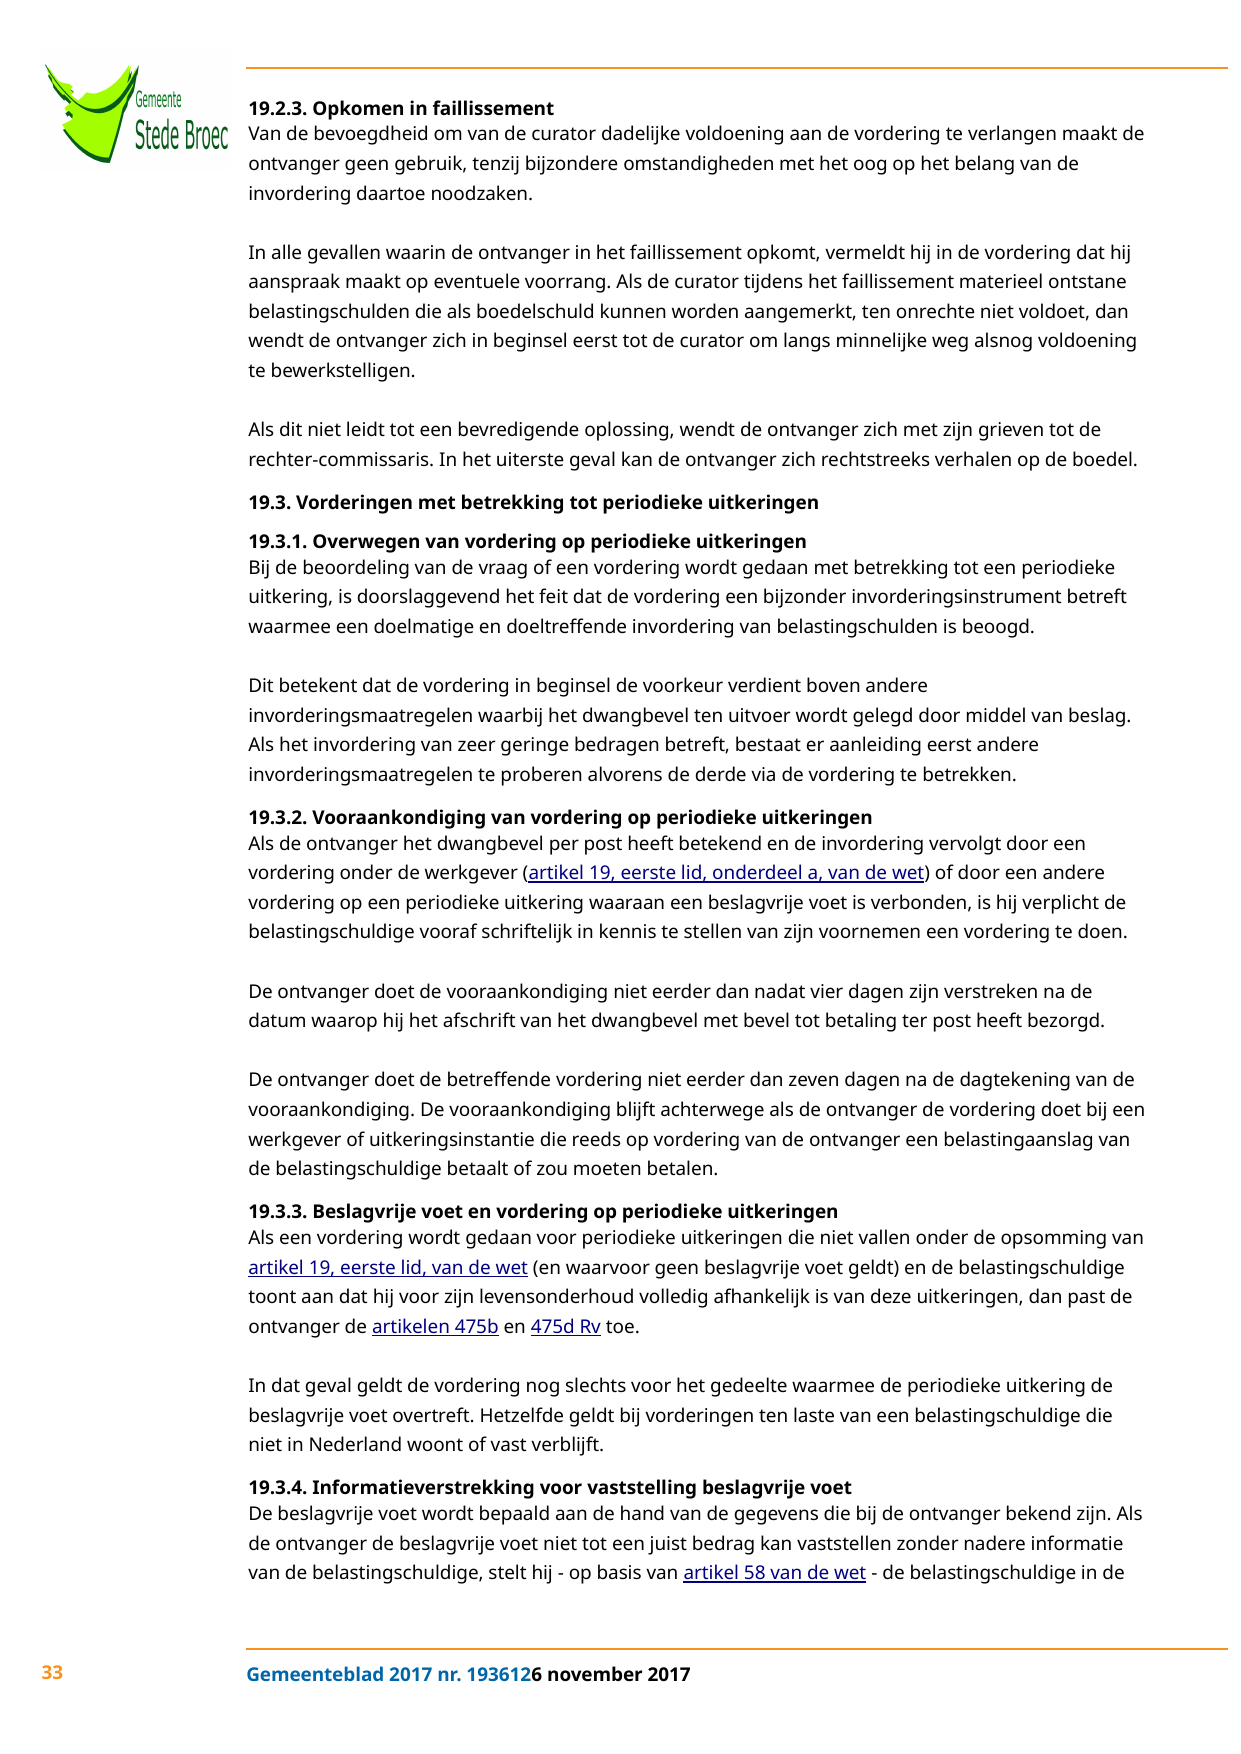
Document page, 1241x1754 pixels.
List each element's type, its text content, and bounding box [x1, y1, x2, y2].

text 19.3. Vorderingen met betrekking tot periodieke uitkeringen [248, 489, 1152, 515]
text 19.3.4. Informatieverstrekking voor vaststelling beslagvrije voet [248, 1474, 1152, 1500]
text Als een vordering wordt gedaan voor periodieke uitkeringen die niet vallen onder de opsomming van artikel 19, eerste lid, van de wet (en waarvoor geen beslagvrije voet geldt) en de belastingschuldige toont aan dat hij voor zijn levensonderhoud volledig afhankelijk is van deze uitkeringen, dan past de ontvanger de artikelen 475b en 475d Rv toe. [248, 1224, 1152, 1339]
text Als dit niet leidt tot een bevredigende oplossing, wendt de ontvanger zich met zijn grieven tot de rechter-commissaris. In het uiterste geval kan de ontvanger zich rechtstreeks verhalen op de boedel. [248, 416, 1152, 472]
text De ontvanger doet de betreffende vordering niet eerder dan zeven dagen na de dagtekening van de vooraankondiging. De vooraankondiging blijft achterwege als de ontvanger de vordering doet bij een werkgever of uitkeringsinstantie die reeds op vordering van de ontvanger een belastingaanslag van de belastingschuldige betaalt of zou moeten betalen. [248, 1067, 1152, 1181]
text De beslagvrije voet wordt bepaald aan de hand van de gegevens die bij de ontvanger bekend zijn. Als de ontvanger de beslagvrije voet niet tot een juist bedrag kan vaststellen zonder nadere informatie van de belastingschuldige, stelt hij - op basis van artikel 58 van de wet - de belastingschuldige in de [248, 1500, 1152, 1585]
text Bij de beoordeling van de vraag of een vordering wordt gedaan met betrekking tot een periodieke uitkering, is doorslaggevend het feit dat de vordering een bijzonder invorderingsinstrument betreft waarmee een doelmatige en doeltreffende invordering van belastingschulden is beoogd. [248, 554, 1152, 639]
picture [41, 47, 231, 172]
text De ontvanger doet de vooraankondiging niet eerder dan nadat vier dagen zijn verstreken na de datum waarop hij het afschrift van het dwangbevel met bevel tot betaling ter post heeft bezorgd. [248, 978, 1152, 1033]
text In dat geval geldt de vordering nog slechts voor het gedeelte waarmee de periodieke uitkering de beslagvrije voet overtreft. Hetzelfde geldt bij vorderingen ten laste van een belastingschuldige die niet in Nederland woont of vast verblijft. [248, 1372, 1152, 1457]
text 19.2.3. Opkomen in faillissement [248, 95, 1152, 121]
text Van de bevoegdheid om van de curator dadelijke voldoening aan de vordering te verlangen maakt de ontvanger geen gebruik, tenzij bijzondere omstandigheden met het oog op het belang van de invordering daartoe noodzaken. [248, 121, 1152, 205]
text Als de ontvanger het dwangbevel per post heeft betekend en de invordering vervolgt door een vordering onder de werkgever (artikel 19, eerste lid, onderdeel a, van de wet) of door een andere vordering op een periodieke uitkering waaraan een beslagvrije voet is verbonden, is hij verplicht de belastingschuldige vooraf schriftelijk in kennis te stellen van zijn voornemen een vordering te doen. [248, 830, 1152, 944]
text 19.3.2. Vooraankondiging van vordering op periodieke uitkeringen [248, 804, 1152, 830]
text In alle gevallen waarin de ontvanger in het faillissement opkomt, vermeldt hij in de vordering dat hij aanspraak maakt op eventuele voorrang. Als de curator tijdens het faillissement materieel ontstane belastingschulden die als boedelschuld kunnen worden aangemerkt, ten onrechte niet voldoet, dan wendt de ontvanger zich in beginsel eerst tot de curator om langs minnelijke weg alsnog voldoening te bewerkstelligen. [248, 239, 1152, 383]
text 19.3.3. Beslagvrije voet en vordering op periodieke uitkeringen [248, 1198, 1152, 1224]
text Dit betekent dat de vordering in beginsel de voorkeur verdient boven andere invorderingsmaatregelen waarbij het dwangbevel ten uitvoer wordt gelegd door middel van beslag. Als het invordering van zeer geringe bedragen betreft, bestaat er aanleiding eerst andere invorderingsmaatregelen te proberen alvorens de derde via de vordering te betrekken. [248, 672, 1152, 787]
text 19.3.1. Overwegen van vordering op periodieke uitkeringen [248, 528, 1152, 554]
